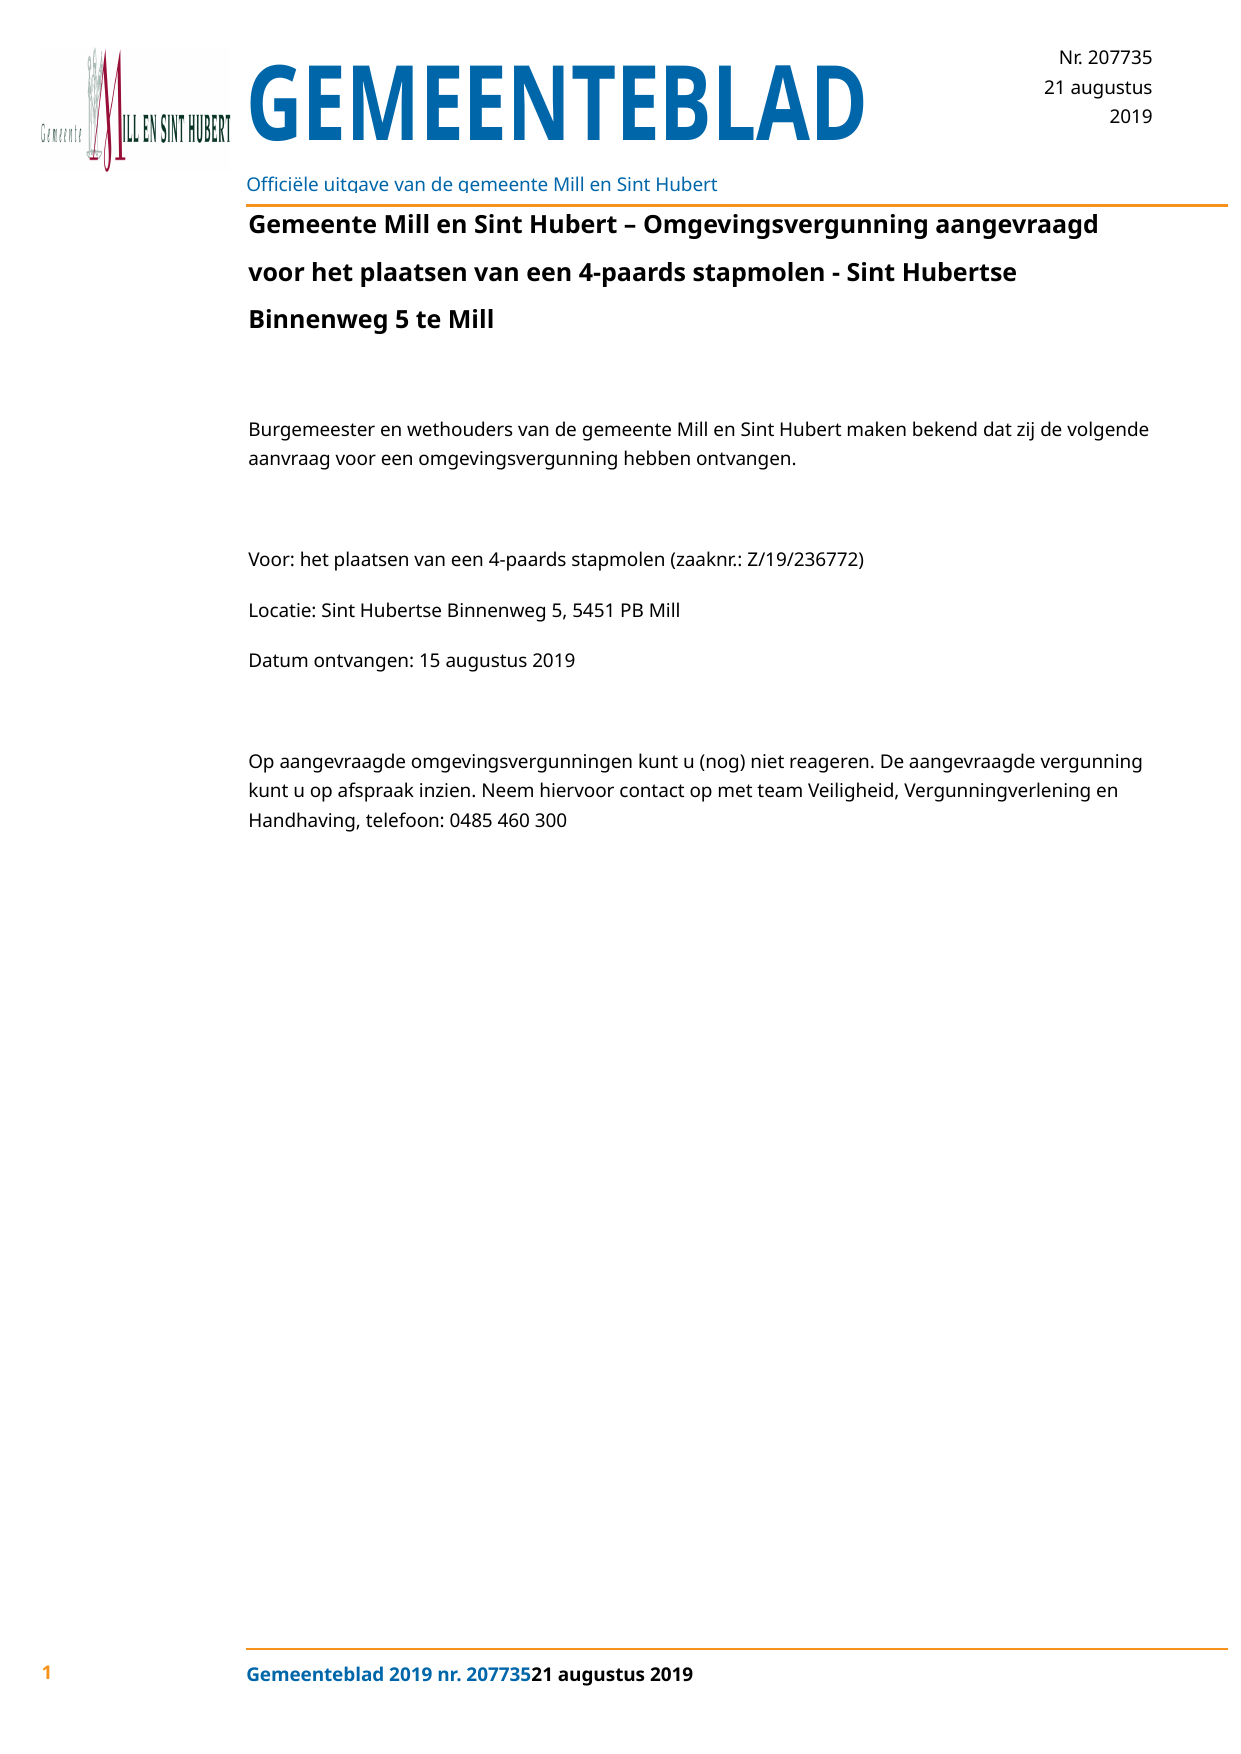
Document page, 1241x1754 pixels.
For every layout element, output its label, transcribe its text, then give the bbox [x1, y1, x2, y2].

text Voor: het plaatsen van een 4-paards stapmolen (zaaknr.: Z/19/236772) [248, 546, 1152, 572]
text Burgemeester en wethouders van de gemeente Mill en Sint Hubert maken bekend dat zij de volgende aanvraag voor een omgevingsvergunning hebben ontvangen. [248, 416, 1152, 471]
text Datum ontvangen: 15 augustus 2019 [248, 647, 1152, 673]
text Gemeente Mill en Sint Hubert – Omgevingsvergunning aangevraagd voor het plaatsen van een 4-paards stapmolen - Sint Hubertse Binnenweg 5 te Mill [248, 207, 1152, 336]
text Op aangevraagde omgevingsvergunningen kunt u (nog) niet reageren. De aangevraagde vergunning kunt u op afspraak inzien. Neem hiervoor contact op met team Veiligheid, Vergunningverlening en Handhaving, telefoon: 0485 460 300 [248, 748, 1152, 833]
picture [41, 47, 231, 172]
text Locatie: Sint Hubertse Binnenweg 5, 5451 PB Mill [248, 597, 1152, 622]
